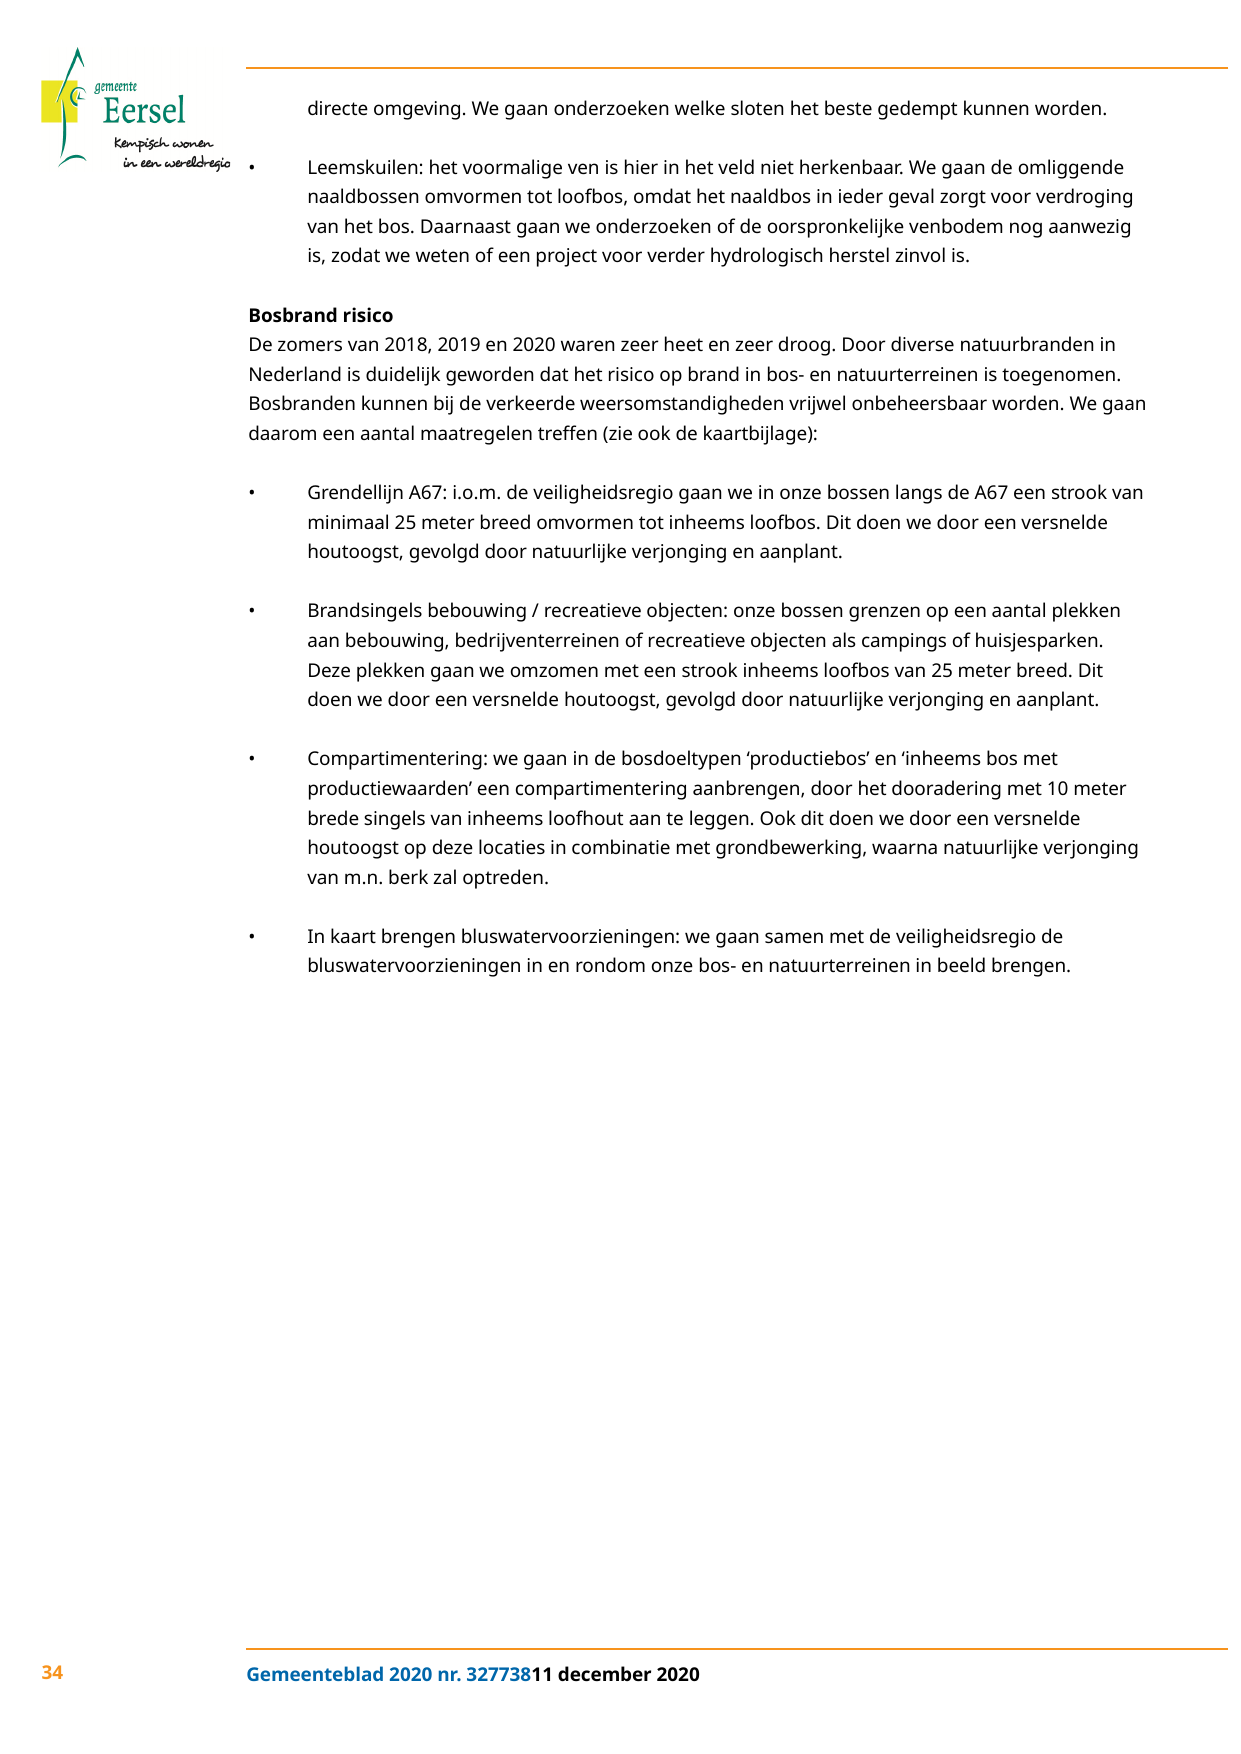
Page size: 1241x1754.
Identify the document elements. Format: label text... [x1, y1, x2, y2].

list Grendellijn A67: i.o.m. de veiligheidsregio gaan we in onze bossen langs de A67 een strook van minimaal 25 meter breed omvormen tot inheems loofbos. Dit doen we door een versnelde houtoogst, gevolgd door natuurlijke verjonging en aanplant. [248, 479, 1152, 564]
list Leemskuilen: het voormalige ven is hier in het veld niet herkenbaar. We gaan de omliggende naaldbossen omvormen tot loofbos, omdat het naaldbos in ieder geval zorgt voor verdroging van het bos. Daarnaast gaan we onderzoeken of de oorspronkelijke venbodem nog aanwezig is, zodat we weten of een project voor verder hydrologisch herstel zinvol is. [248, 154, 1152, 268]
picture [41, 47, 231, 172]
list In kaart brengen bluswatervoorzieningen: we gaan samen met de veiligheidsregio de bluswatervoorzieningen in en rondom onze bos- en natuurterreinen in beeld brengen. [248, 923, 1152, 978]
text Bosbrand risico [248, 302, 1152, 328]
list Brandsingels bebouwing / recreatieve objecten: onze bossen grenzen op een aantal plekken aan bebouwing, bedrijventerreinen of recreatieve objecten als campings of huisjesparken. Deze plekken gaan we omzomen met een strook inheems loofbos van 25 meter breed. Dit doen we door een versnelde houtoogst, gevolgd door natuurlijke verjonging en aanplant. [248, 598, 1152, 712]
text De zomers van 2018, 2019 en 2020 waren zeer heet en zeer droog. Door diverse natuurbranden in Nederland is duidelijk geworden dat het risico op brand in bos- en natuurterreinen is toegenomen. Bosbranden kunnen bij de verkeerde weersomstandigheden vrijwel onbeheersbaar worden. We gaan daarom een aantal maatregelen treffen (zie ook de kaartbijlage): [248, 331, 1152, 446]
list directe omgeving. We gaan onderzoeken welke sloten het beste gedempt kunnen worden. [248, 95, 1152, 121]
list Compartimentering: we gaan in de bosdoeltypen ‘productiebos’ en ‘inheems bos met productiewaarden’ een compartimentering aanbrengen, door het dooradering met 10 meter brede singels van inheems loofhout aan te leggen. Ook dit doen we door een versnelde houtoogst op deze locaties in combinatie met grondbewerking, waarna natuurlijke verjonging van m.n. berk zal optreden. [248, 746, 1152, 890]
